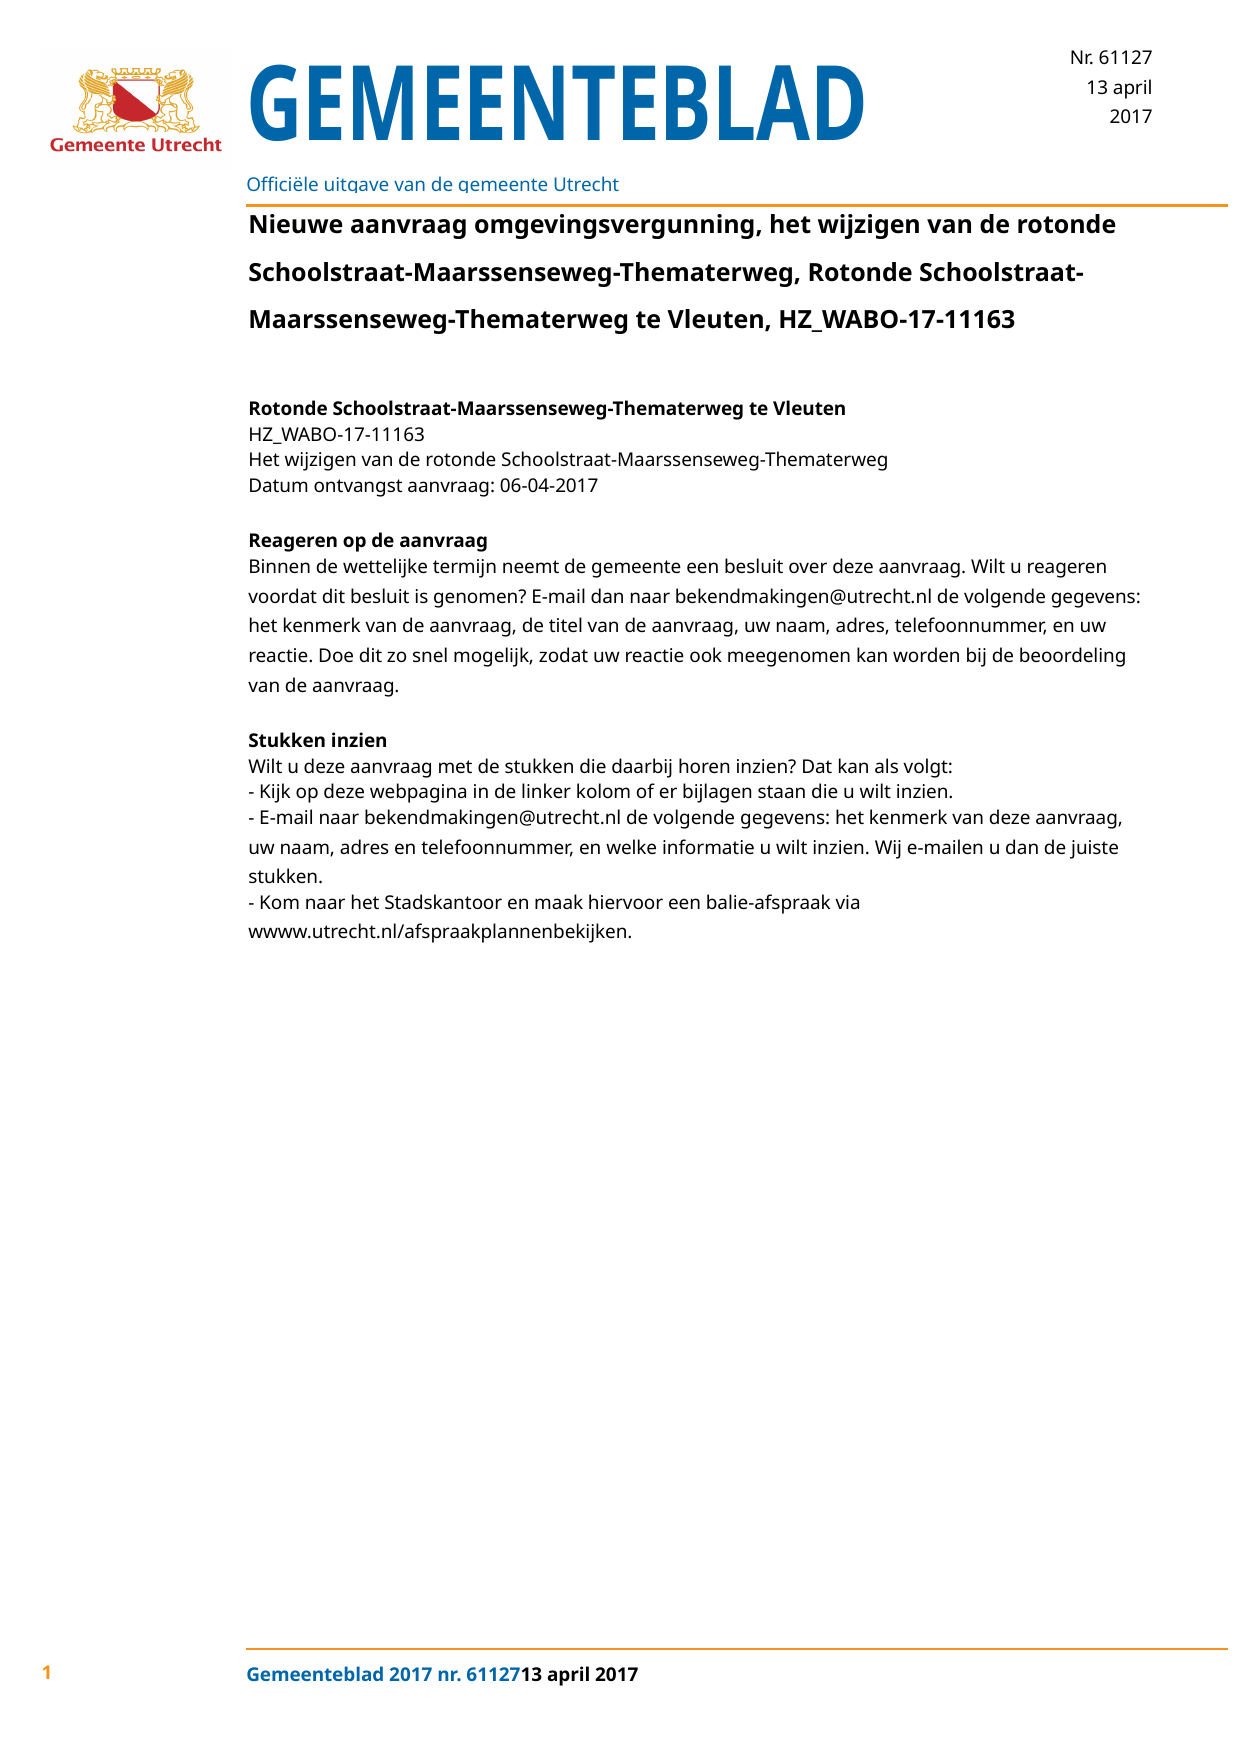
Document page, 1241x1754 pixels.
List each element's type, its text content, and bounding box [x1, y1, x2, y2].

table_cell HZ_WABO-17-11163 [248, 421, 1152, 447]
table_cell Stukken inzien [248, 727, 1152, 753]
table_cell Binnen de wettelijke termijn neemt de gemeente een besluit over deze aanvraag. Wilt u reageren voordat dit besluit is genomen? E-mail dan naar bekendmakingen@utrecht.nl de volgende gegevens: het kenmerk van de aanvraag, de titel van de aanvraag, uw naam, adres, telefoonnummer, en uw reactie. Doe dit zo snel mogelijk, zodat uw reactie ook meegenomen kan worden bij de beoordeling van de aanvraag. [248, 554, 1152, 727]
table_cell Het wijzigen van de rotonde Schoolstraat-Maarssenseweg-Thematerweg [248, 447, 1152, 472]
picture [41, 47, 231, 172]
table_header Rotonde Schoolstraat-Maarssenseweg-Thematerweg te Vleuten [248, 395, 1152, 421]
table_cell - Kom naar het Stadskantoor en maak hiervoor een balie-afspraak via wwww.utrecht.nl/afspraakplannenbekijken. [248, 889, 1152, 944]
table_cell Datum ontvangst aanvraag: 06-04-2017 [248, 473, 1152, 528]
table_cell - Kijk op deze webpagina in de linker kolom of er bijlagen staan die u wilt inzien. [248, 779, 1152, 804]
table_cell - E-mail naar bekendmakingen@utrecht.nl de volgende gegevens: het kenmerk van deze aanvraag, uw naam, adres en telefoonnummer, en welke informatie u wilt inzien. Wij e-mailen u dan de juiste stukken. [248, 804, 1152, 889]
table_cell Reageren op de aanvraag [248, 528, 1152, 553]
table_cell Wilt u deze aanvraag met de stukken die daarbij horen inzien? Dat kan als volgt: [248, 753, 1152, 778]
text Nieuwe aanvraag omgevingsvergunning, het wijzigen van de rotonde Schoolstraat-Maarssenseweg-Thematerweg, Rotonde Schoolstraat-Maarssenseweg-Thematerweg te Vleuten, HZ_WABO-17-11163 [248, 207, 1152, 336]
